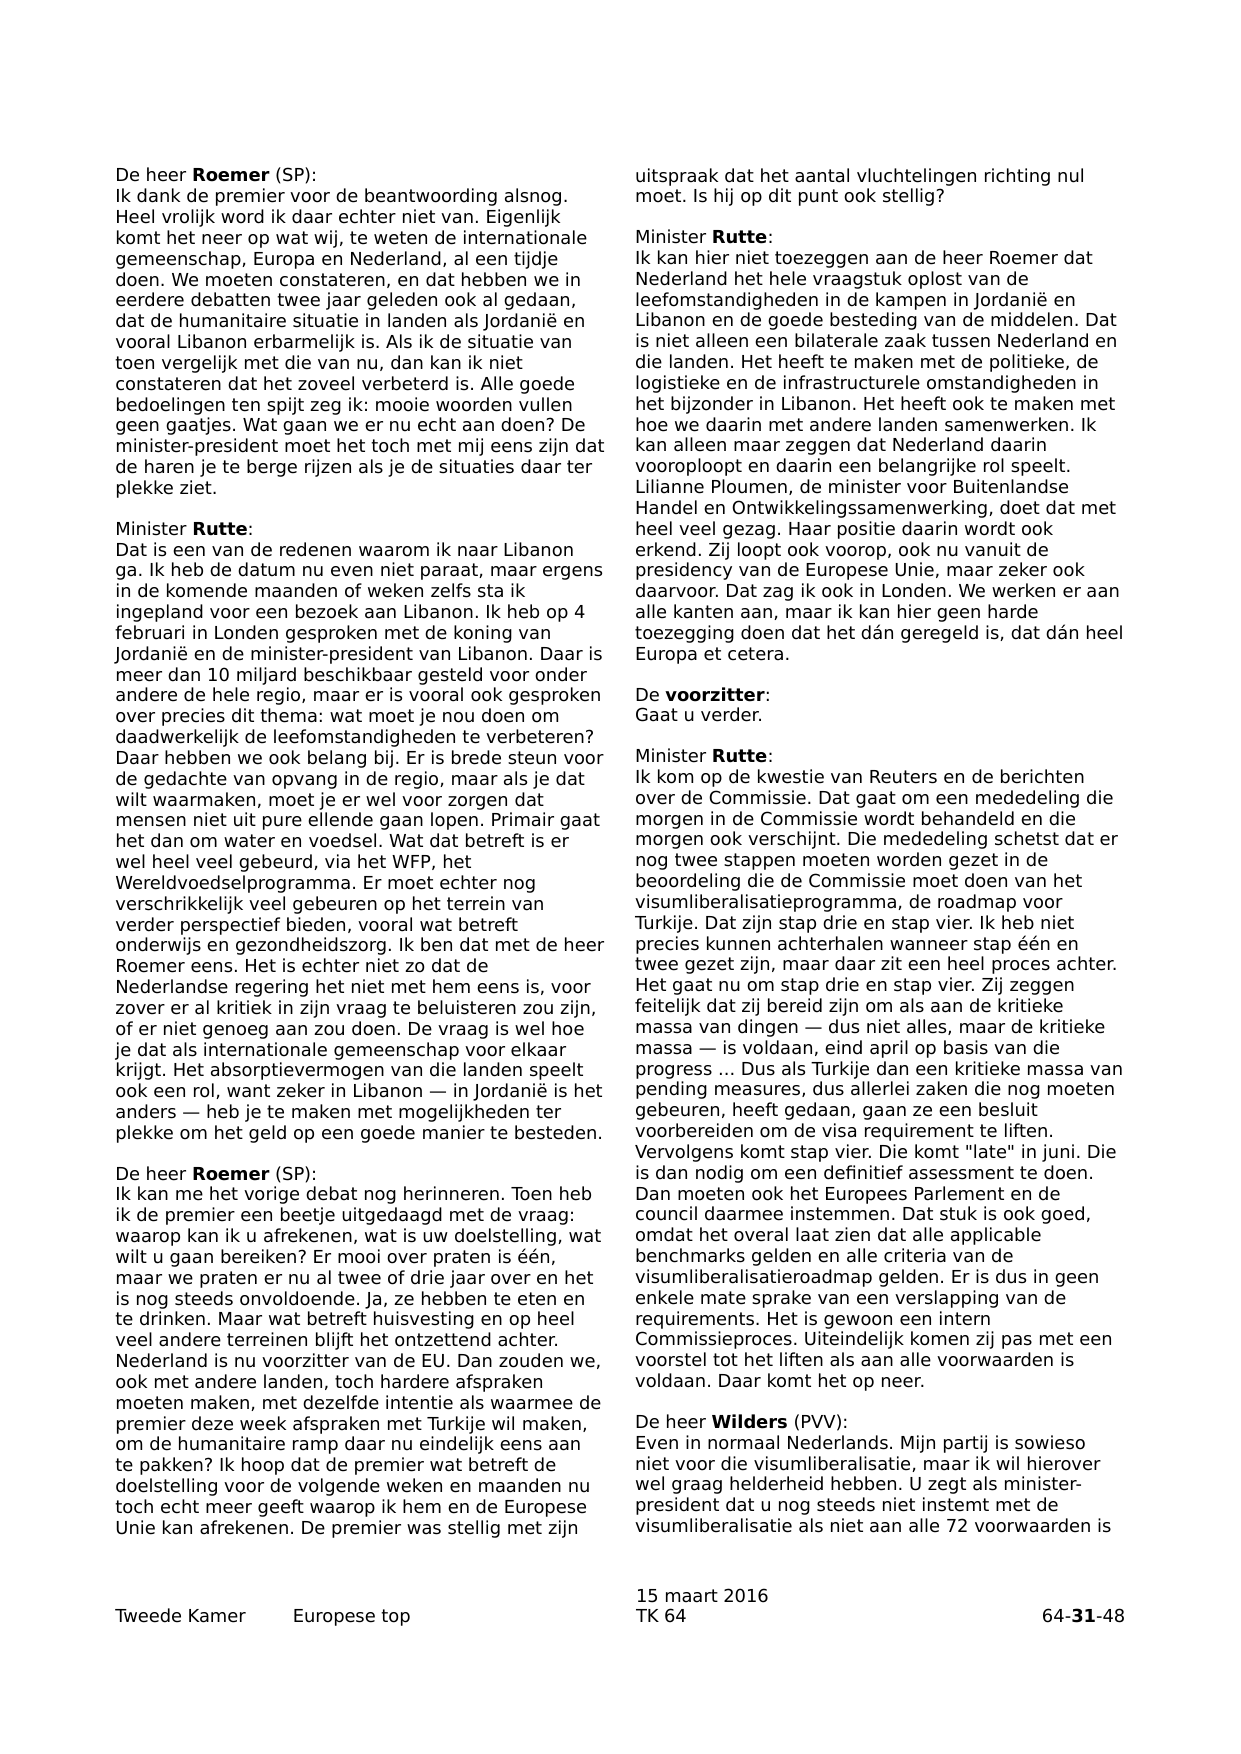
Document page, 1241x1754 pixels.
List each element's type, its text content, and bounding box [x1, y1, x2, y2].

text De heer Roemer (SP): [115, 1163, 605, 1184]
text Ik kan me het vorige debat nog herinneren. Toen heb ik de premier een beetje uitgedaagd met de vraag: waarop kan ik u afrekenen, wat is uw doelstelling, wat wilt u gaan bereiken? Er mooi over praten is één, maar we praten er nu al twee of drie jaar over en het is nog steeds onvoldoende. Ja, ze hebben te eten en te drinken. Maar wat betreft huisvesting en op heel veel andere terreinen blijft het ontzettend achter. Nederland is nu voorzitter van de EU. Dan zouden we, ook met andere landen, toch hardere afspraken moeten maken, met dezelfde intentie als waarmee de premier deze week afspraken met Turkije wil maken, om de humanitaire ramp daar nu eindelijk eens aan te pakken? Ik hoop dat de premier wat betreft de doelstelling voor de volgende weken en maanden nu toch echt meer geeft waarop ik hem en de Europese Unie kan afrekenen. De premier was stellig met zijn [115, 1184, 605, 1538]
text uitspraak dat het aantal vluchtelingen richting nul moet. Is hij op dit punt ook stellig? [635, 165, 1125, 207]
text Ik dank de premier voor de beantwoording alsnog. Heel vrolijk word ik daar echter niet van. Eigenlijk komt het neer op wat wij, te weten de internationale gemeenschap, Europa en Nederland, al een tijdje doen. We moeten constateren, en dat hebben we in eerdere debatten twee jaar geleden ook al gedaan, dat de humanitaire situatie in landen als Jordanië en vooral Libanon erbarmelijk is. Als ik de situatie van toen vergelijk met die van nu, dan kan ik niet constateren dat het zoveel verbeterd is. Alle goede bedoelingen ten spijt zeg ik: mooie woorden vullen geen gaatjes. Wat gaan we er nu echt aan doen? De minister-president moet het toch met mij eens zijn dat de haren je te berge rijzen als je de situaties daar ter plekke ziet. [115, 186, 605, 498]
text De heer Roemer (SP): [115, 165, 605, 186]
text De heer Wilders (PVV): [635, 1412, 1125, 1432]
text Minister Rutte: [635, 746, 1125, 767]
text Minister Rutte: [115, 518, 605, 539]
text Dat is een van de redenen waarom ik naar Libanon ga. Ik heb de datum nu even niet paraat, maar ergens in de komende maanden of weken zelfs sta ik ingepland voor een bezoek aan Libanon. Ik heb op 4 februari in Londen gesproken met de koning van Jordanië en de minister-president van Libanon. Daar is meer dan 10 miljard beschikbaar gesteld voor onder andere de hele regio, maar er is vooral ook gesproken over precies dit thema: wat moet je nou doen om daadwerkelijk de leefomstandigheden te verbeteren? Daar hebben we ook belang bij. Er is brede steun voor de gedachte van opvang in de regio, maar als je dat wilt waarmaken, moet je er wel voor zorgen dat mensen niet uit pure ellende gaan lopen. Primair gaat het dan om water en voedsel. Wat dat betreft is er wel heel veel gebeurd, via het WFP, het Wereldvoedselprogramma. Er moet echter nog verschrikkelijk veel gebeuren op het terrein van verder perspectief bieden, vooral wat betreft onderwijs en gezondheidszorg. Ik ben dat met de heer Roemer eens. Het is echter niet zo dat de Nederlandse regering het niet met hem eens is, voor zover er al kritiek in zijn vraag te beluisteren zou zijn, of er niet genoeg aan zou doen. De vraag is wel hoe je dat als internationale gemeenschap voor elkaar krijgt. Het absorptievermogen van die landen speelt ook een rol, want zeker in Libanon — in Jordanië is het anders — heb je te maken met mogelijkheden ter plekke om het geld op een goede manier te besteden. [115, 539, 605, 1143]
text De voorzitter: [635, 684, 1125, 705]
text Minister Rutte: [635, 227, 1125, 248]
text Ik kan hier niet toezeggen aan de heer Roemer dat Nederland het hele vraagstuk oplost van de leefomstandigheden in de kampen in Jordanië en Libanon en de goede besteding van de middelen. Dat is niet alleen een bilaterale zaak tussen Nederland en die landen. Het heeft te maken met de politieke, de logistieke en de infrastructurele omstandigheden in het bijzonder in Libanon. Het heeft ook te maken met hoe we daarin met andere landen samenwerken. Ik kan alleen maar zeggen dat Nederland daarin vooroploopt en daarin een belangrijke rol speelt. Lilianne Ploumen, de minister voor Buitenlandse Handel en Ontwikkelingssamenwerking, doet dat met heel veel gezag. Haar positie daarin wordt ook erkend. Zij loopt ook voorop, ook nu vanuit de presidency van de Europese Unie, maar zeker ook daarvoor. Dat zag ik ook in Londen. We werken er aan alle kanten aan, maar ik kan hier geen harde toezegging doen dat het dán geregeld is, dat dán heel Europa et cetera. [635, 248, 1125, 664]
text Even in normaal Nederlands. Mijn partij is sowieso niet voor die visumliberalisatie, maar ik wil hierover wel graag helderheid hebben. U zegt als minister-president dat u nog steeds niet instemt met de visumliberalisatie als niet aan alle 72 voorwaarden is [635, 1432, 1125, 1537]
text Ik kom op de kwestie van Reuters en de berichten over de Commissie. Dat gaat om een mededeling die morgen in de Commissie wordt behandeld en die morgen ook verschijnt. Die mededeling schetst dat er nog twee stappen moeten worden gezet in de beoordeling die de Commissie moet doen van het visumliberalisatieprogramma, de roadmap voor Turkije. Dat zijn stap drie en stap vier. Ik heb niet precies kunnen achterhalen wanneer stap één en twee gezet zijn, maar daar zit een heel proces achter. Het gaat nu om stap drie en stap vier. Zij zeggen feitelijk dat zij bereid zijn om als aan de kritieke massa van dingen — dus niet alles, maar de kritieke massa — is voldaan, eind april op basis van die progress ... Dus als Turkije dan een kritieke massa van pending measures, dus allerlei zaken die nog moeten gebeuren, heeft gedaan, gaan ze een besluit voorbereiden om de visa requirement te liften. Vervolgens komt stap vier. Die komt "late" in juni. Die is dan nodig om een definitief assessment te doen. Dan moeten ook het Europees Parlement en de council daarmee instemmen. Dat stuk is ook goed, omdat het overal laat zien dat alle applicable benchmarks gelden en alle criteria van de visumliberalisatieroadmap gelden. Er is dus in geen enkele mate sprake van een verslapping van de requirements. Het is gewoon een intern Commissieproces. Uiteindelijk komen zij pas met een voorstel tot het liften als aan alle voorwaarden is voldaan. Daar komt het op neer. [635, 767, 1125, 1392]
text Gaat u verder. [635, 705, 1125, 726]
